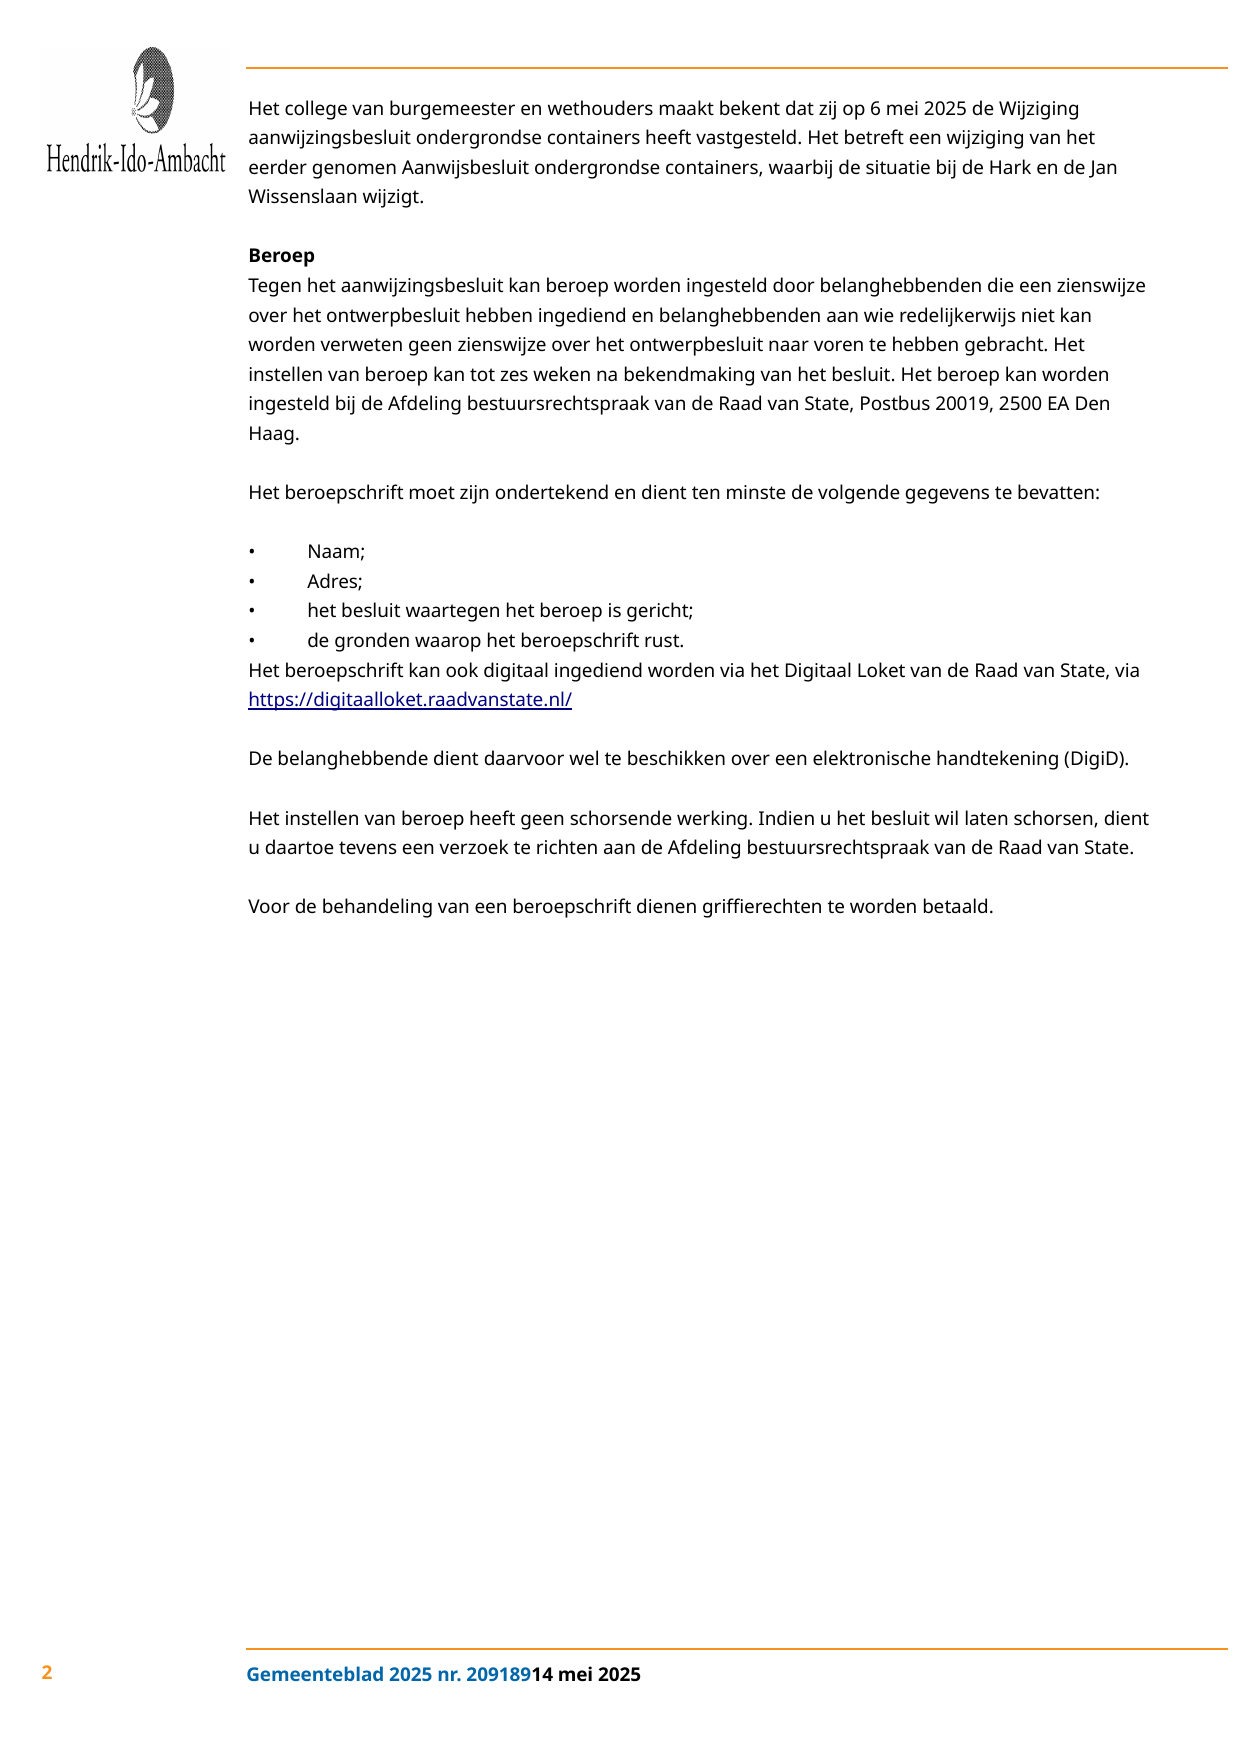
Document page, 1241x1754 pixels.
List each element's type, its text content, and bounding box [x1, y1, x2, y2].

text Tegen het aanwijzingsbesluit kan beroep worden ingesteld door belanghebbenden die een zienswijze over het ontwerpbesluit hebben ingediend en belanghebbenden aan wie redelijkerwijs niet kan worden verweten geen zienswijze over het ontwerpbesluit naar voren te hebben gebracht. Het instellen van beroep kan tot zes weken na bekendmaking van het besluit. Het beroep kan worden ingesteld bij de Afdeling bestuursrechtspraak van de Raad van State, Postbus 20019, 2500 EA Den Haag. [248, 272, 1152, 446]
text Het beroepschrift moet zijn ondertekend en dient ten minste de volgende gegevens te bevatten: [248, 479, 1152, 505]
picture [41, 47, 231, 172]
list het besluit waartegen het beroep is gericht; [248, 598, 1152, 623]
list de gronden waarop het beroepschrift rust. [248, 627, 1152, 653]
text De belanghebbende dient daarvoor wel te beschikken over een elektronische handtekening (DigiD). [248, 746, 1152, 771]
list Naam; [248, 538, 1152, 564]
text Het beroepschrift kan ook digitaal ingediend worden via het Digitaal Loket van de Raad van State, via https://digitaalloket.raadvanstate.nl/ [248, 657, 1152, 712]
text Het college van burgemeester en wethouders maakt bekent dat zij op 6 mei 2025 de Wijziging aanwijzingsbesluit ondergrondse containers heeft vastgesteld. Het betreft een wijziging van het eerder genomen Aanwijsbesluit ondergrondse containers, waarbij de situatie bij de Hark en de Jan Wissenslaan wijzigt. [248, 95, 1152, 209]
text Voor de behandeling van een beroepschrift dienen griffierechten te worden betaald. [248, 893, 1152, 919]
text Het instellen van beroep heeft geen schorsende werking. Indien u het besluit wil laten schorsen, dient u daartoe tevens een verzoek te richten aan de Afdeling bestuursrechtspraak van de Raad van State. [248, 805, 1152, 860]
text Beroep [248, 243, 1152, 268]
list Adres; [248, 568, 1152, 594]
